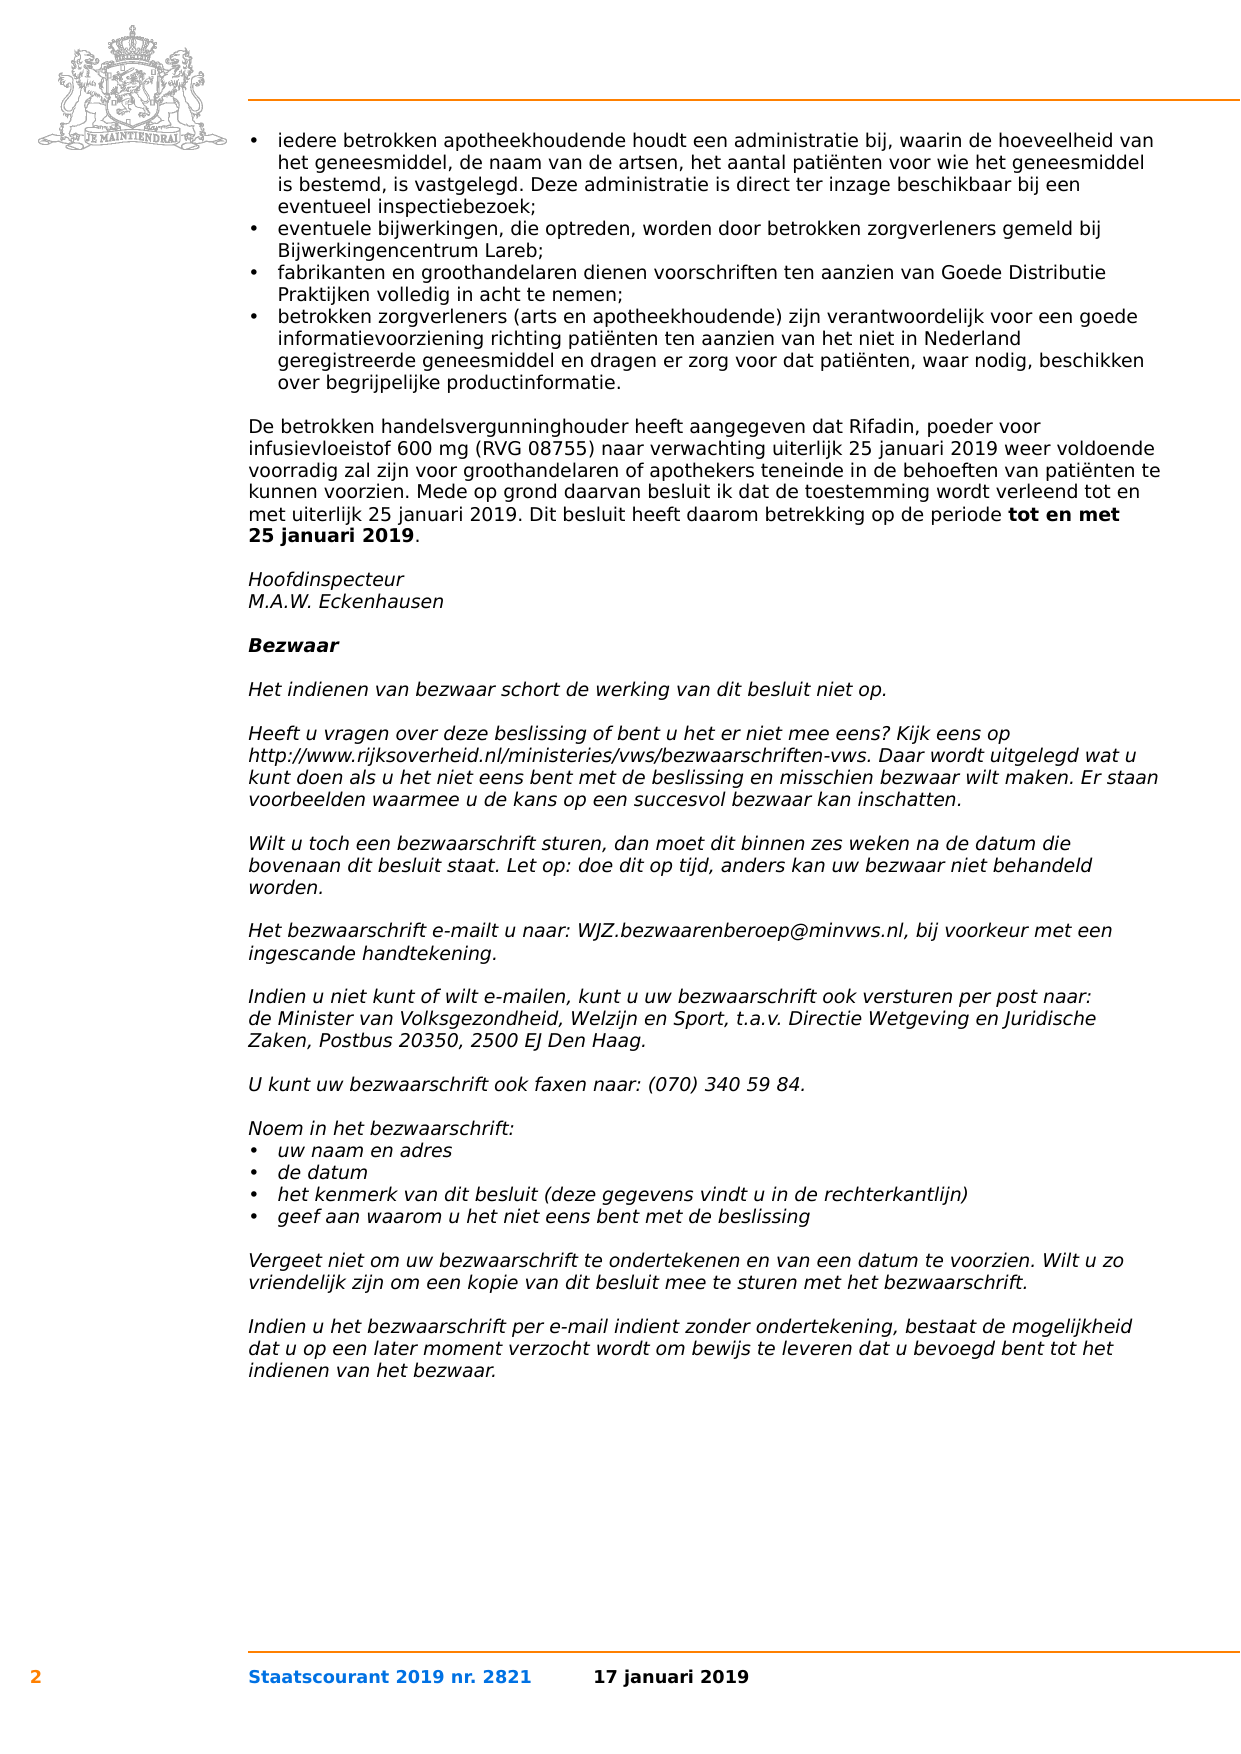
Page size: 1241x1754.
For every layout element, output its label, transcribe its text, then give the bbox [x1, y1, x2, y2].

text Hoofdinspecteur M.A.W. Eckenhausen [248, 569, 1163, 613]
text Het indienen van bezwaar schort de werking van dit besluit niet op. [248, 679, 1163, 701]
text Heeft u vragen over deze beslissing of bent u het er niet mee eens? Kijk eens op http://www.rijksoverheid.nl/ministeries/vws/bezwaarschriften-vws. Daar wordt uitgelegd wat u kunt doen als u het niet eens bent met de beslissing en misschien bezwaar wilt maken. Er staan voorbeelden waarmee u de kans op een succesvol bezwaar kan inschatten. [248, 723, 1163, 811]
text De betrokken handelsvergunninghouder heeft aangegeven dat Rifadin, poeder voor infusievloeistof 600 mg (RVG 08755) naar verwachting uiterlijk 25 januari 2019 weer voldoende voorradig zal zijn voor groothandelaren of apothekers teneinde in de behoeften van patiënten te kunnen voorzien. Mede op grond daarvan besluit ik dat de toestemming wordt verleend tot en met uiterlijk 25 januari 2019. Dit besluit heeft daarom betrekking op de periode tot en met 25 januari 2019. [248, 416, 1163, 547]
picture [38, 25, 227, 150]
text Wilt u toch een bezwaarschrift sturen, dan moet dit binnen zes weken na de datum die bovenaan dit besluit staat. Let op: doe dit op tijd, anders kan uw bezwaar niet behandeld worden. [248, 833, 1163, 898]
text Bezwaar [248, 635, 1163, 657]
text • fabrikanten en groothandelaren dienen voorschriften ten aanzien van Goede Distributie Praktijken volledig in acht te nemen; [248, 262, 1163, 306]
text • eventuele bijwerkingen, die optreden, worden door betrokken zorgverleners gemeld bij Bijwerkingencentrum Lareb; [248, 218, 1163, 262]
text • het kenmerk van dit besluit (deze gegevens vindt u in de rechterkantlijn) [248, 1184, 1163, 1206]
text U kunt uw bezwaarschrift ook faxen naar: (070) 340 59 84. [248, 1074, 1163, 1096]
text de Minister van Volksgezondheid, Welzijn en Sport, t.a.v. Directie Wetgeving en Juridische Zaken, Postbus 20350, 2500 EJ Den Haag. [248, 1008, 1163, 1052]
text • geef aan waarom u het niet eens bent met de beslissing [248, 1206, 1163, 1228]
text Noem in het bezwaarschrift: [248, 1118, 1163, 1140]
text Indien u niet kunt of wilt e-mailen, kunt u uw bezwaarschrift ook versturen per post naar: [248, 986, 1163, 1008]
text Indien u het bezwaarschrift per e-mail indient zonder ondertekening, bestaat de mogelijkheid dat u op een later moment verzocht wordt om bewijs te leveren dat u bevoegd bent tot het indienen van het bezwaar. [248, 1316, 1163, 1381]
text • de datum [248, 1162, 1163, 1184]
text Vergeet niet om uw bezwaarschrift te ondertekenen en van een datum te voorzien. Wilt u zo vriendelijk zijn om een kopie van dit besluit mee te sturen met het bezwaarschrift. [248, 1250, 1163, 1294]
text • uw naam en adres [248, 1140, 1163, 1162]
text • betrokken zorgverleners (arts en apotheekhoudende) zijn verantwoordelijk voor een goede informatievoorziening richting patiënten ten aanzien van het niet in Nederland geregistreerde geneesmiddel en dragen er zorg voor dat patiënten, waar nodig, beschikken over begrijpelijke productinformatie. [248, 306, 1163, 394]
text • iedere betrokken apotheekhoudende houdt een administratie bij, waarin de hoeveelheid van het geneesmiddel, de naam van de artsen, het aantal patiënten voor wie het geneesmiddel is bestemd, is vastgelegd. Deze administratie is direct ter inzage beschikbaar bij een eventueel inspectiebezoek; [248, 130, 1163, 218]
text Het bezwaarschrift e-mailt u naar: WJZ.bezwaarenberoep@minvws.nl, bij voorkeur met een ingescande handtekening. [248, 920, 1163, 964]
